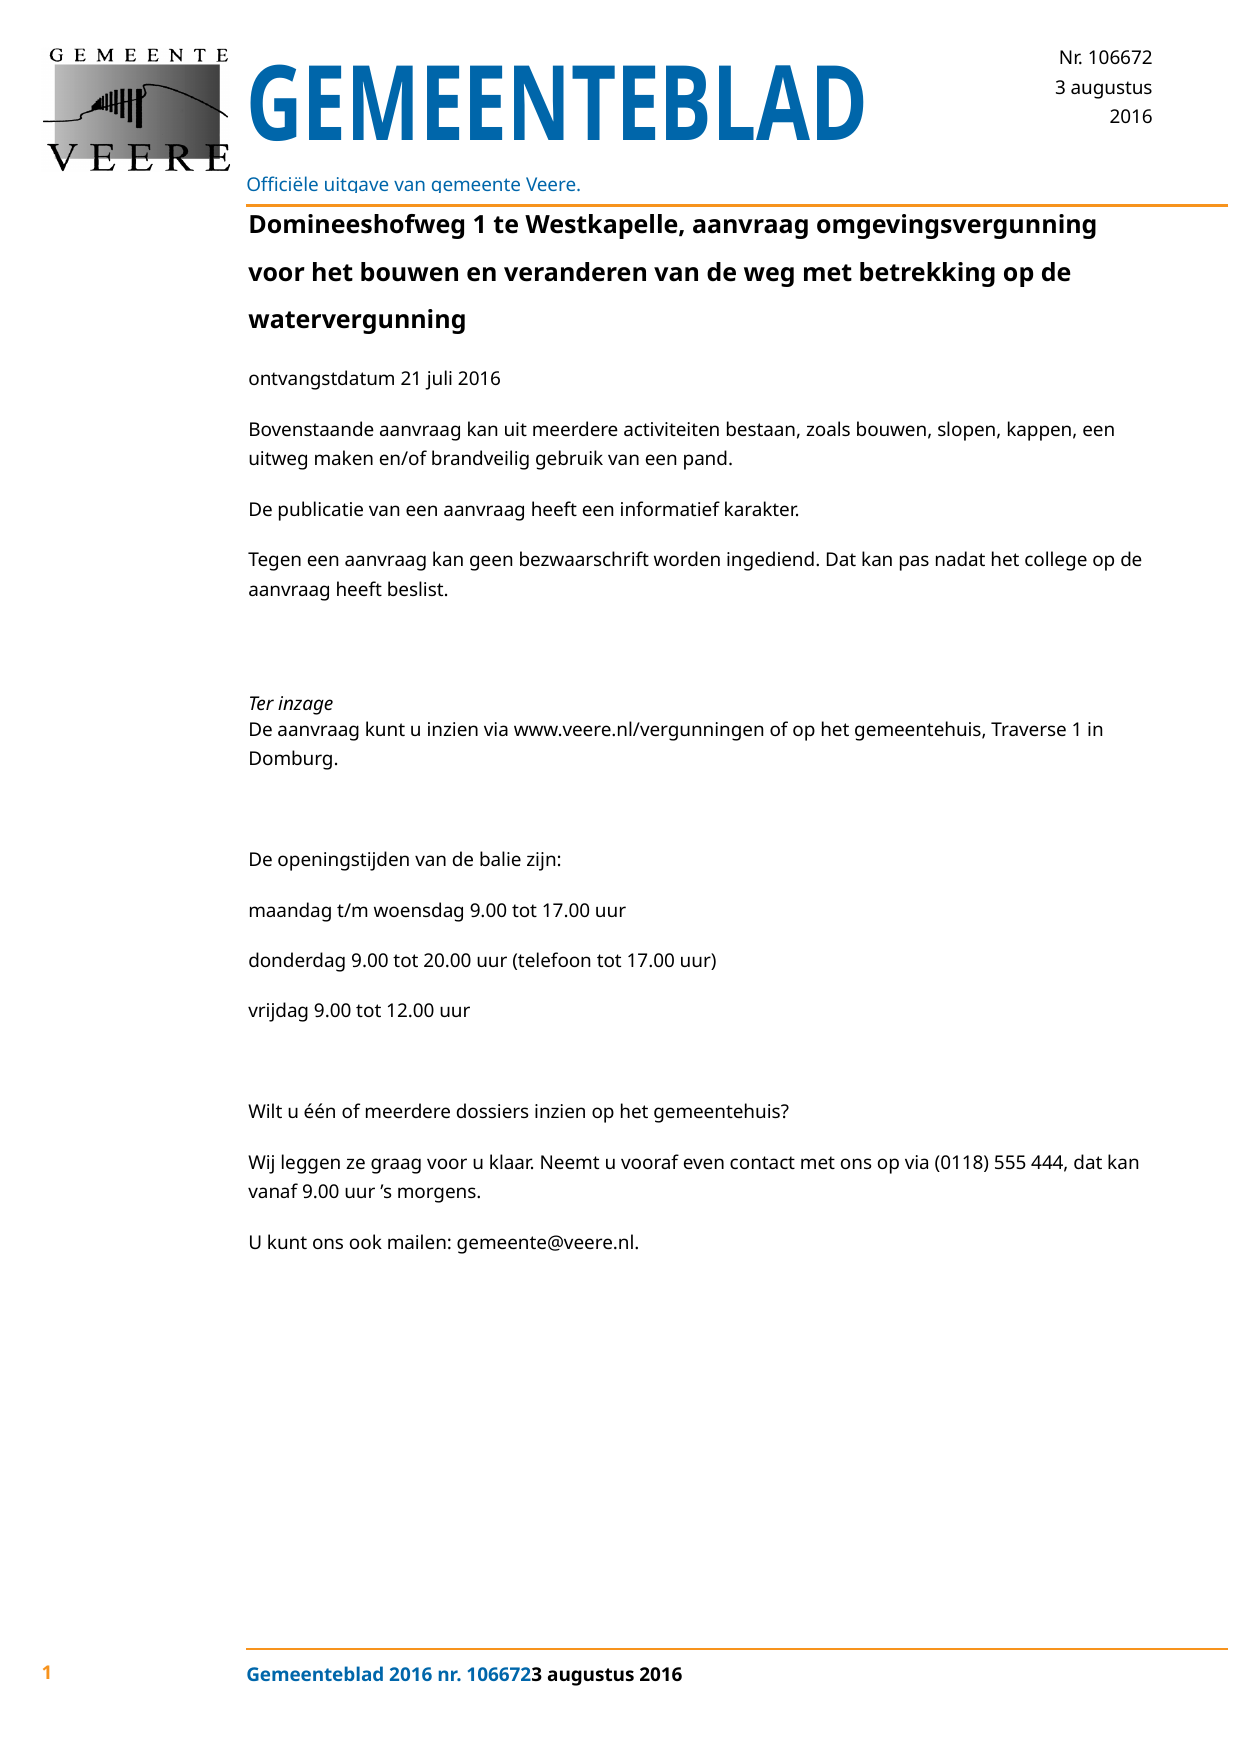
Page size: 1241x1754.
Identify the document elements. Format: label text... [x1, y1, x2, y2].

text Tegen een aanvraag kan geen bezwaarschrift worden ingediend. Dat kan pas nadat het college op de aanvraag heeft beslist. [248, 546, 1152, 602]
text Ter inzage [248, 690, 1152, 716]
text Bovenstaande aanvraag kan uit meerdere activiteiten bestaan, zoals bouwen, slopen, kappen, een uitweg maken en/of brandveilig gebruik van een pand. [248, 416, 1152, 471]
text vrijdag 9.00 tot 12.00 uur [248, 998, 1152, 1023]
text Wij leggen ze graag voor u klaar. Neemt u vooraf even contact met ons op via (0118) 555 444, dat kan vanaf 9.00 uur ’s morgens. [248, 1149, 1152, 1204]
text U kunt ons ook mailen: gemeente@veere.nl. [248, 1229, 1152, 1255]
text ontvangstdatum 21 juli 2016 [248, 366, 1152, 391]
text De publicatie van een aanvraag heeft een informatief karakter. [248, 496, 1152, 522]
text donderdag 9.00 tot 20.00 uur (telefoon tot 17.00 uur) [248, 947, 1152, 973]
text Domineeshofweg 1 te Westkapelle, aanvraag omgevingsvergunning voor het bouwen en veranderen van de weg met betrekking op de watervergunning [248, 207, 1152, 336]
text De openingstijden van de balie zijn: [248, 846, 1152, 872]
text De aanvraag kunt u inzien via www.veere.nl/vergunningen of op het gemeentehuis, Traverse 1 in Domburg. [248, 716, 1152, 771]
text maandag t/m woensdag 9.00 tot 17.00 uur [248, 897, 1152, 923]
picture [41, 47, 231, 172]
text Wilt u één of meerdere dossiers inzien op het gemeentehuis? [248, 1098, 1152, 1124]
